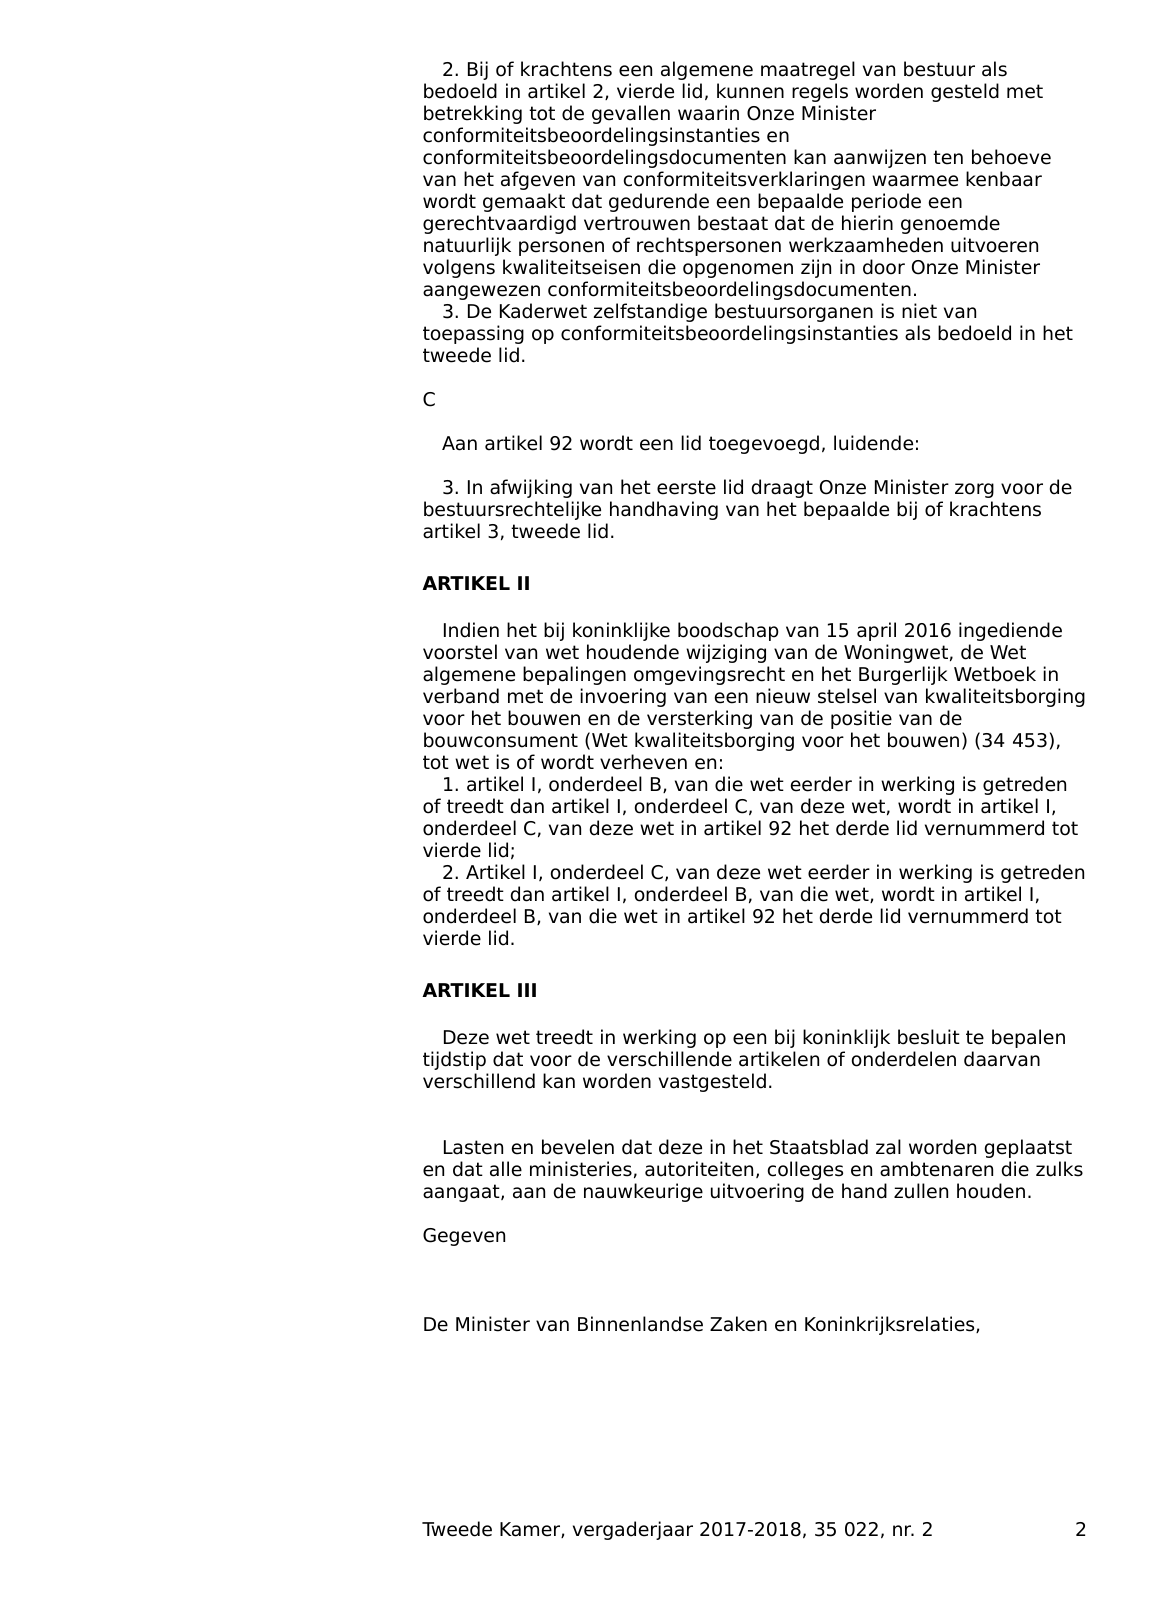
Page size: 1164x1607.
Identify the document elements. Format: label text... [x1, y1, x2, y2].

text Lasten en bevelen dat deze in het Staatsblad zal worden geplaatst en dat alle ministeries, autoriteiten, colleges en ambtenaren die zulks aangaat, aan de nauwkeurige uitvoering de hand zullen houden. [422, 1137, 1087, 1203]
text Aan artikel 92 wordt een lid toegevoegd, luidende: [422, 433, 1087, 455]
subtitle ARTIKEL III [422, 980, 1087, 1002]
text 3. De Kaderwet zelfstandige bestuursorganen is niet van toepassing op conformiteitsbeoordelingsinstanties als bedoeld in het tweede lid. [422, 301, 1087, 367]
text De Minister van Binnenlandse Zaken en Koninkrijksrelaties, [422, 1314, 1087, 1336]
text 3. In afwijking van het eerste lid draagt Onze Minister zorg voor de bestuursrechtelijke handhaving van het bepaalde bij of krachtens artikel 3, tweede lid. [422, 477, 1087, 543]
text Deze wet treedt in werking op een bij koninklijk besluit te bepalen tijdstip dat voor de verschillende artikelen of onderdelen daarvan verschillend kan worden vastgesteld. [422, 1027, 1087, 1093]
text Indien het bij koninklijke boodschap van 15 april 2016 ingediende voorstel van wet houdende wijziging van de Woningwet, de Wet algemene bepalingen omgevingsrecht en het Burgerlijk Wetboek in verband met de invoering van een nieuw stelsel van kwaliteitsborging voor het bouwen en de versterking van de positie van de bouwconsument (Wet kwaliteitsborging voor het bouwen) (34 453), tot wet is of wordt verheven en: [422, 620, 1087, 774]
text Gegeven [422, 1225, 1087, 1247]
text 2. Artikel I, onderdeel C, van deze wet eerder in werking is getreden of treedt dan artikel I, onderdeel B, van die wet, wordt in artikel I, onderdeel B, van die wet in artikel 92 het derde lid vernummerd tot vierde lid. [422, 862, 1087, 950]
text C [422, 389, 1087, 411]
subtitle ARTIKEL II [422, 573, 1087, 595]
text 2. Bij of krachtens een algemene maatregel van bestuur als bedoeld in artikel 2, vierde lid, kunnen regels worden gesteld met betrekking tot de gevallen waarin Onze Minister conformiteitsbeoordelingsinstanties en conformiteitsbeoordelingsdocumenten kan aanwijzen ten behoeve van het afgeven van conformiteitsverklaringen waarmee kenbaar wordt gemaakt dat gedurende een bepaalde periode een gerechtvaardigd vertrouwen bestaat dat de hierin genoemde natuurlijk personen of rechtspersonen werkzaamheden uitvoeren volgens kwaliteitseisen die opgenomen zijn in door Onze Minister aangewezen conformiteitsbeoordelingsdocumenten. [422, 59, 1087, 301]
text 1. artikel I, onderdeel B, van die wet eerder in werking is getreden of treedt dan artikel I, onderdeel C, van deze wet, wordt in artikel I, onderdeel C, van deze wet in artikel 92 het derde lid vernummerd tot vierde lid; [422, 774, 1087, 862]
